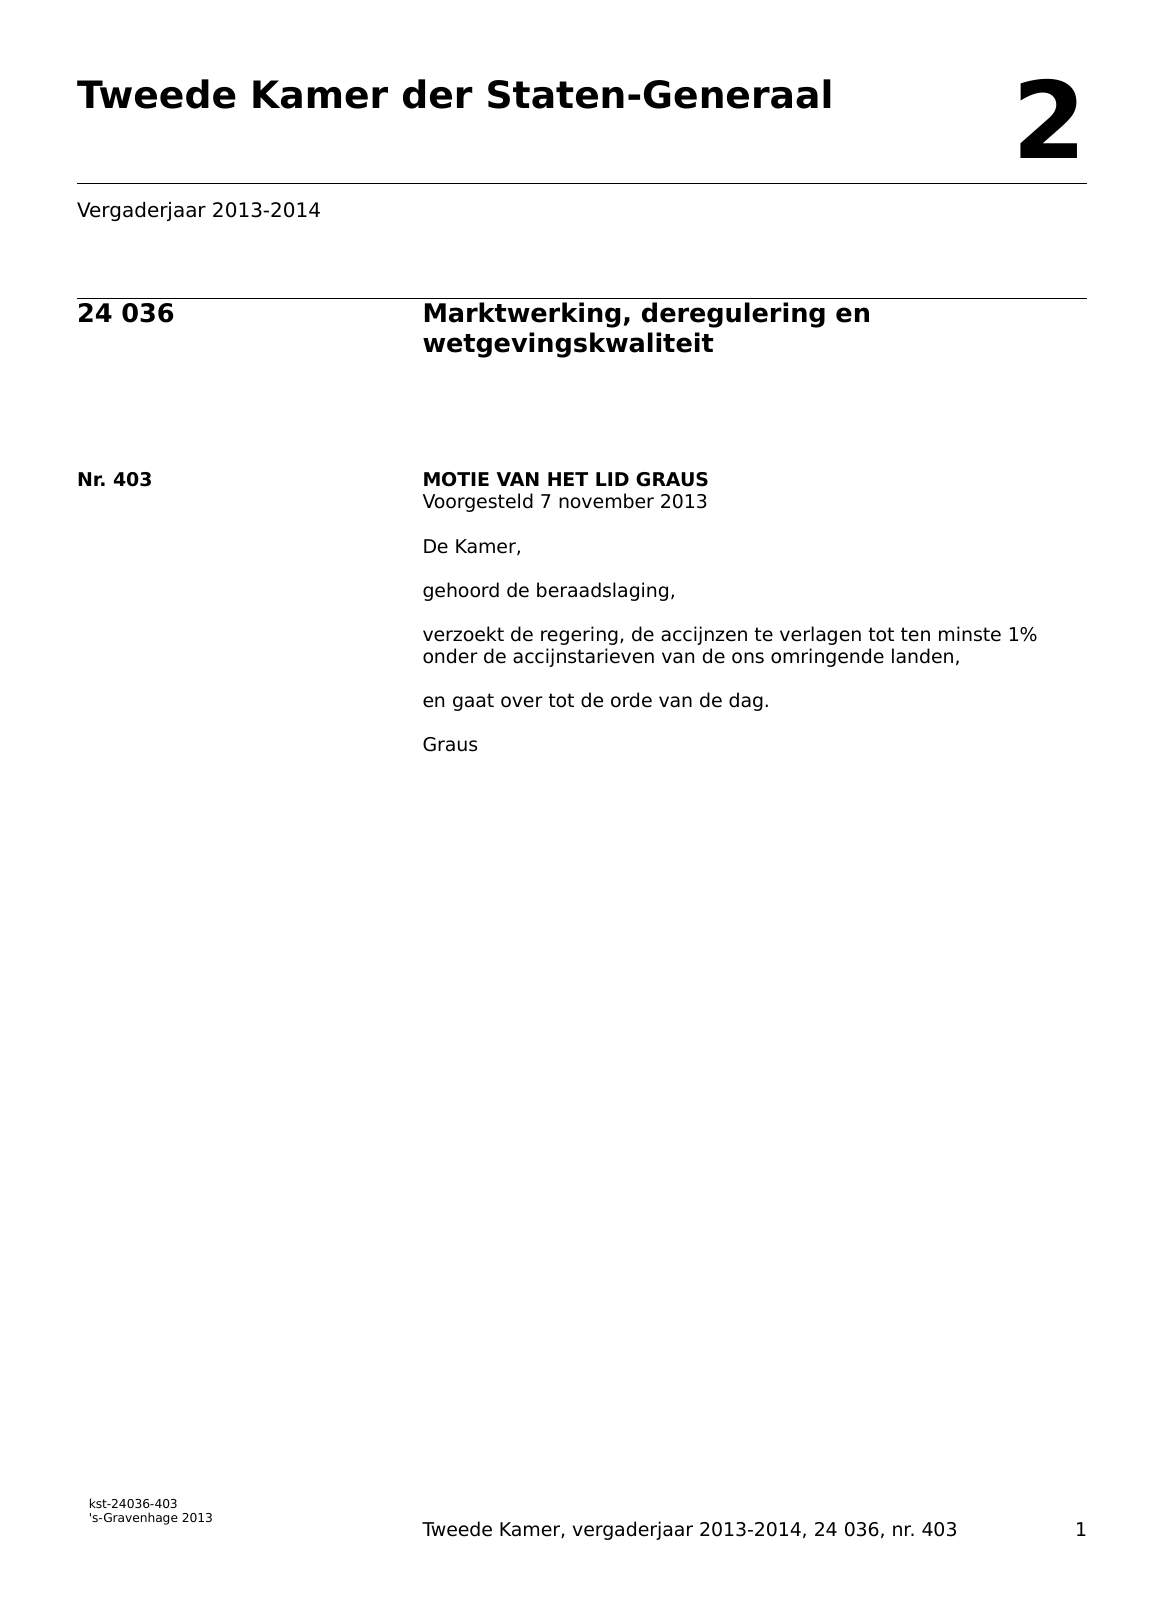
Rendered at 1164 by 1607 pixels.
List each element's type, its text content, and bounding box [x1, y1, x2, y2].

subtitle 24 036 Marktwerking, deregulering en wetgevingskwaliteit [77, 299, 1087, 358]
text Graus [422, 734, 1087, 756]
text 's-Gravenhage 2013 [88, 1511, 323, 1525]
text gehoord de beraadslaging, [422, 580, 1087, 602]
subtitle Nr. 403 MOTIE VAN HET LID GRAUS [77, 469, 1087, 491]
text kst-24036-403 [88, 1497, 323, 1511]
table_header Tweede Kamer der Staten-Generaal [77, 59, 886, 183]
text De Kamer, [422, 536, 1087, 557]
text en gaat over tot de orde van de dag. [422, 690, 1087, 712]
table_header 2 [886, 59, 1087, 183]
table_cell Vergaderjaar 2013-2014 [77, 184, 1087, 298]
text Voorgesteld 7 november 2013 [422, 491, 1087, 513]
text verzoekt de regering, de accijnzen te verlagen tot ten minste 1% onder de accijnstarieven van de ons omringende landen, [422, 624, 1087, 668]
